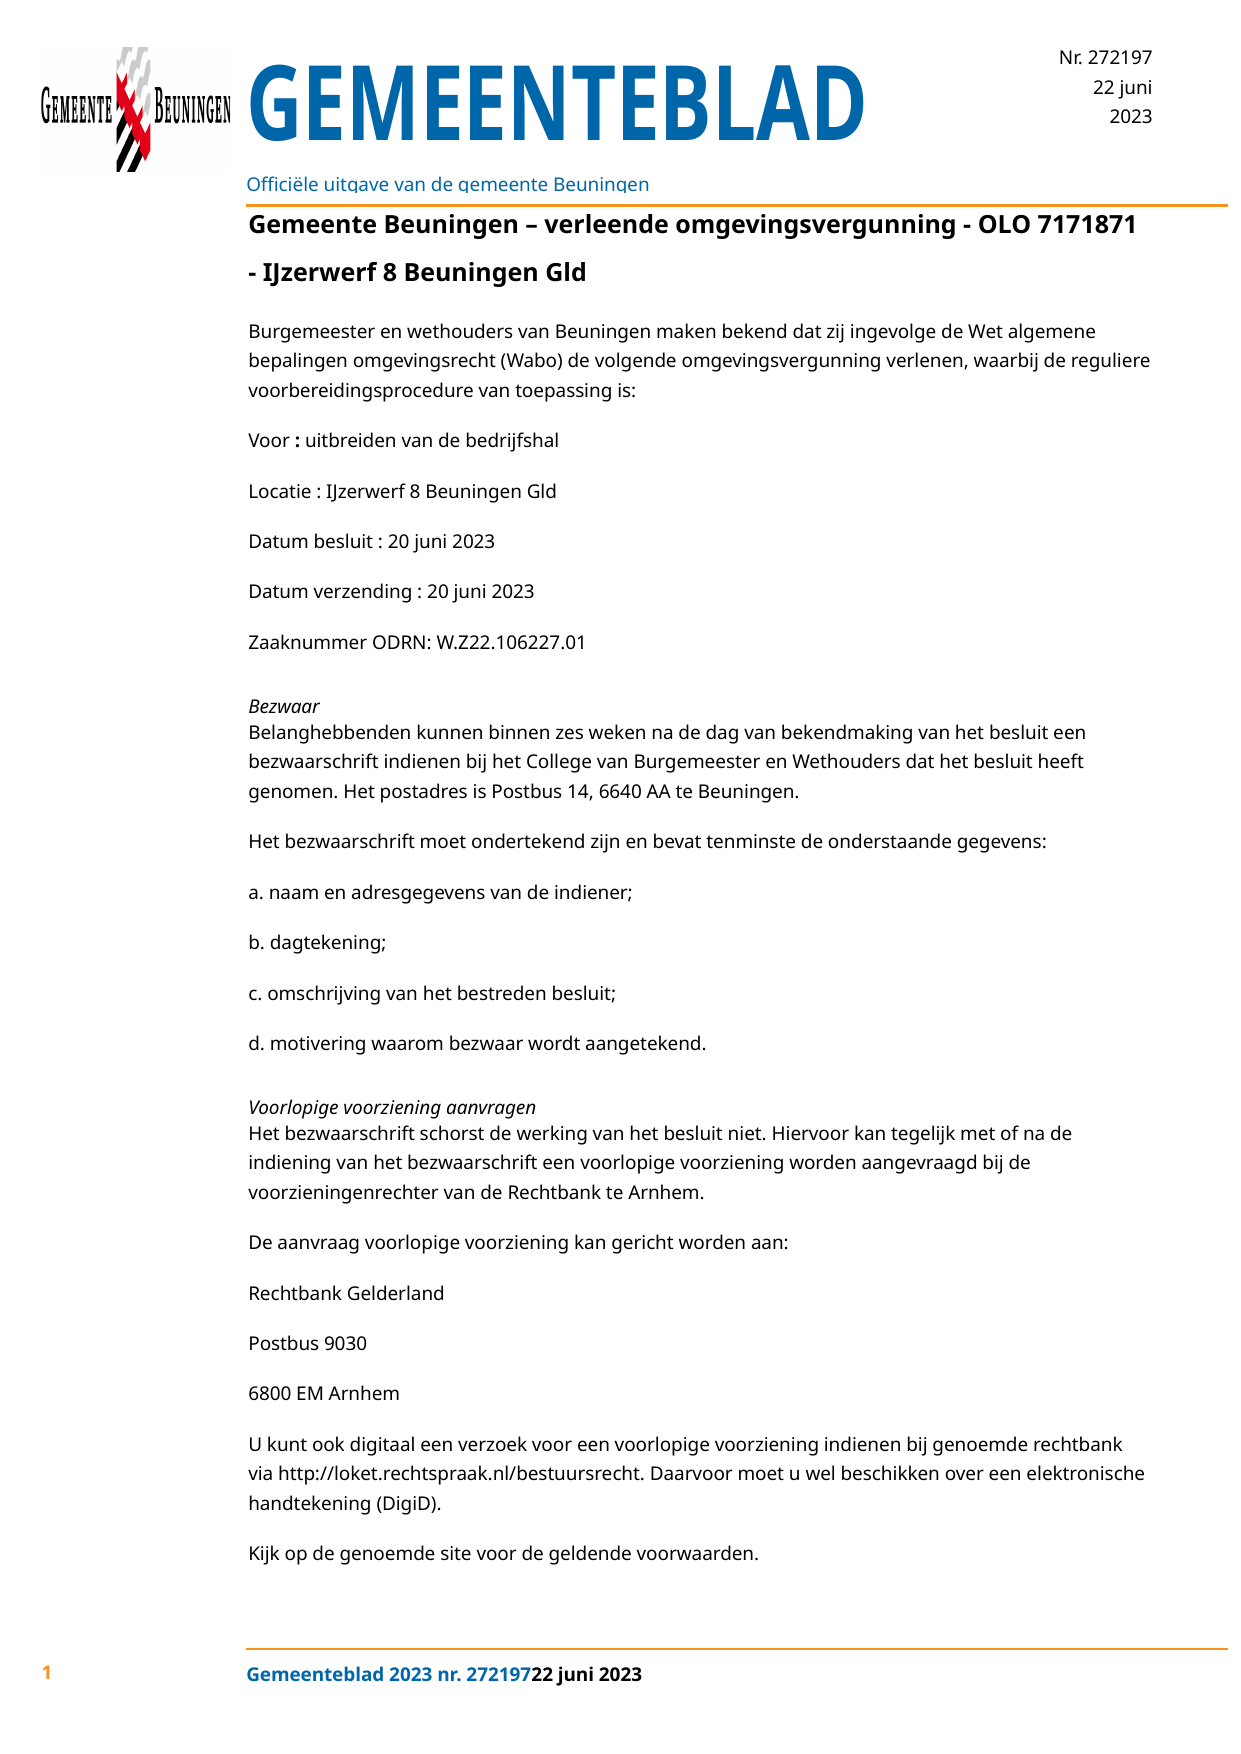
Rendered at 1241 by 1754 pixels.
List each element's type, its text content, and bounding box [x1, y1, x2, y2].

text De aanvraag voorlopige voorziening kan gericht worden aan: [248, 1229, 1152, 1255]
text c. omschrijving van het bestreden besluit; [248, 980, 1152, 1005]
text U kunt ook digitaal een verzoek voor een voorlopige voorziening indienen bij genoemde rechtbank via http://loket.rechtspraak.nl/bestuursrecht. Daarvoor moet u wel beschikken over een elektronische handtekening (DigiD). [248, 1431, 1152, 1516]
text b. dagtekening; [248, 929, 1152, 955]
text Voor : uitbreiden van de bedrijfshal [248, 427, 1152, 453]
text Belanghebbenden kunnen binnen zes weken na de dag van bekendmaking van het besluit een bezwaarschrift indienen bij het College van Burgemeester en Wethouders dat het besluit heeft genomen. Het postadres is Postbus 14, 6640 AA te Beuningen. [248, 719, 1152, 804]
text Burgemeester en wethouders van Beuningen maken bekend dat zij ingevolge de Wet algemene bepalingen omgevingsrecht (Wabo) de volgende omgevingsvergunning verlenen, waarbij de reguliere voorbereidingsprocedure van toepassing is: [248, 318, 1152, 403]
text Bezwaar [248, 693, 1152, 719]
text a. naam en adresgegevens van de indiener; [248, 879, 1152, 904]
text Voorlopige voorziening aanvragen [248, 1094, 1152, 1120]
text Rechtbank Gelderland [248, 1280, 1152, 1306]
text d. motivering waarom bezwaar wordt aangetekend. [248, 1030, 1152, 1056]
text Zaaknummer ODRN: W.Z22.106227.01 [248, 629, 1152, 655]
text Postbus 9030 [248, 1330, 1152, 1356]
text Kijk op de genoemde site voor de geldende voorwaarden. [248, 1541, 1152, 1566]
text Het bezwaarschrift moet ondertekend zijn en bevat tenminste de onderstaande gegevens: [248, 828, 1152, 854]
picture [41, 47, 231, 172]
text Het bezwaarschrift schorst de werking van het besluit niet. Hiervoor kan tegelijk met of na de indiening van het bezwaarschrift een voorlopige voorziening worden aangevraagd bij de voorzieningenrechter van de Rechtbank te Arnhem. [248, 1120, 1152, 1205]
text Gemeente Beuningen – verleende omgevingsvergunning - OLO 7171871 - IJzerwerf 8 Beuningen Gld [248, 207, 1152, 288]
text Datum besluit : 20 juni 2023 [248, 528, 1152, 554]
text 6800 EM Arnhem [248, 1381, 1152, 1406]
text Locatie : IJzerwerf 8 Beuningen Gld [248, 478, 1152, 504]
text Datum verzending : 20 juni 2023 [248, 579, 1152, 604]
